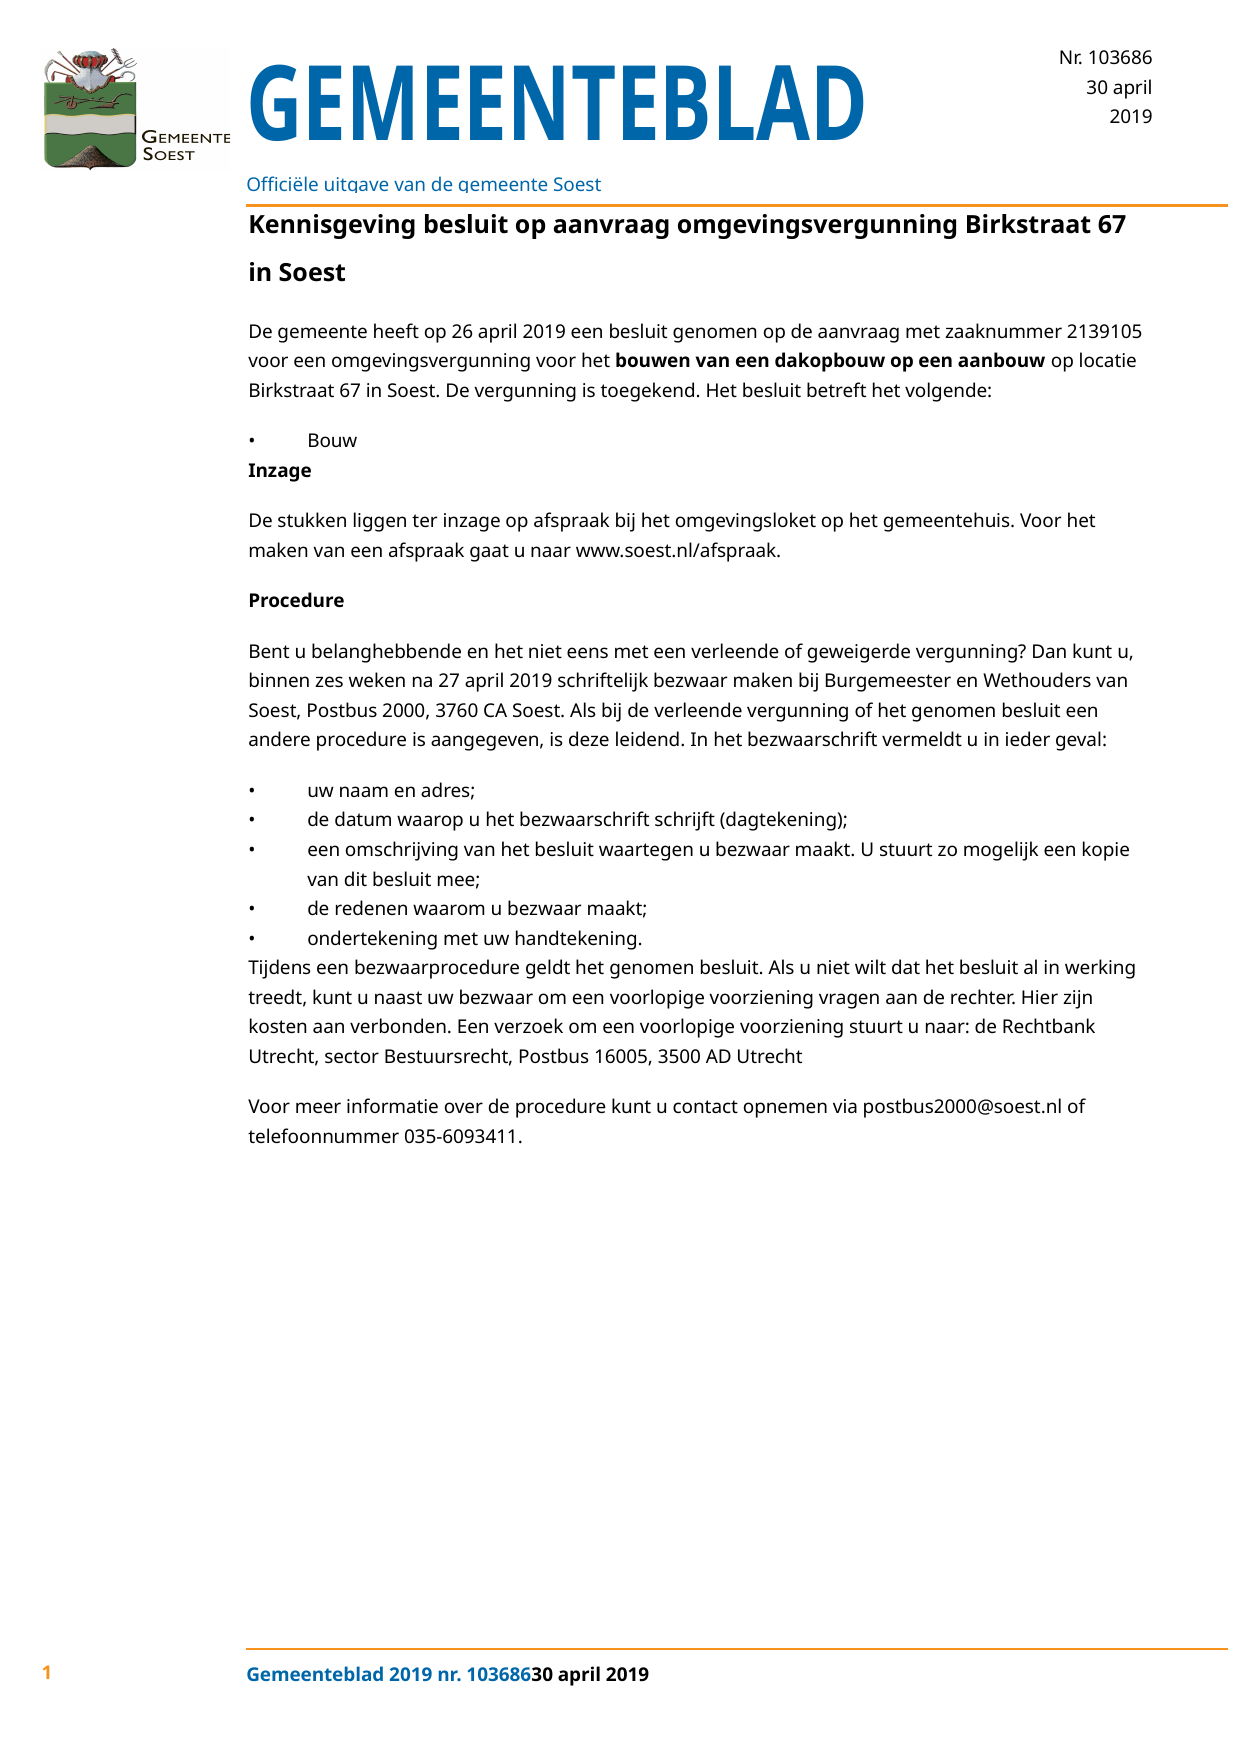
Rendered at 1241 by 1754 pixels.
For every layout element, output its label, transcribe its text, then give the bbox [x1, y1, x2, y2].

list de redenen waarom u bezwaar maakt; [248, 895, 1152, 921]
text De stukken liggen ter inzage op afspraak bij het omgevingsloket op het gemeentehuis. Voor het maken van een afspraak gaat u naar www.soest.nl/afspraak. [248, 507, 1152, 563]
list ondertekening met uw handtekening. [248, 925, 1152, 951]
text Voor meer informatie over de procedure kunt u contact opnemen via postbus2000@soest.nl of telefoonnummer 035-6093411. [248, 1094, 1152, 1149]
list een omschrijving van het besluit waartegen u bezwaar maakt. U stuurt zo mogelijk een kopie van dit besluit mee; [248, 836, 1152, 892]
list de datum waarop u het bezwaarschrift schrijft (dagtekening); [248, 807, 1152, 832]
text Procedure [248, 587, 1152, 613]
text Tijdens een bezwaarprocedure geldt het genomen besluit. Als u niet wilt dat het besluit al in werking treedt, kunt u naast uw bezwaar om een voorlopige voorziening vragen aan de rechter. Hier zijn kosten aan verbonden. Een verzoek om een voorlopige voorziening stuurt u naar: de Rechtbank Utrecht, sector Bestuursrecht, Postbus 16005, 3500 AD Utrecht [248, 954, 1152, 1069]
text Bent u belanghebbende en het niet eens met een verleende of geweigerde vergunning? Dan kunt u, binnen zes weken na 27 april 2019 schriftelijk bezwaar maken bij Burgemeester en Wethouders van Soest, Postbus 2000, 3760 CA Soest. Als bij de verleende vergunning of het genomen besluit een andere procedure is aangegeven, is deze leidend. In het bezwaarschrift vermeldt u in ieder geval: [248, 638, 1152, 752]
list Bouw [248, 427, 1152, 453]
text Inzage [248, 457, 1152, 483]
picture [41, 47, 231, 172]
list uw naam en adres; [248, 777, 1152, 803]
text De gemeente heeft op 26 april 2019 een besluit genomen op de aanvraag met zaaknummer 2139105 voor een omgevingsvergunning voor het bouwen van een dakopbouw op een aanbouw op locatie Birkstraat 67 in Soest. De vergunning is toegekend. Het besluit betreft het volgende: [248, 318, 1152, 403]
text Kennisgeving besluit op aanvraag omgevingsvergunning Birkstraat 67 in Soest [248, 207, 1152, 288]
